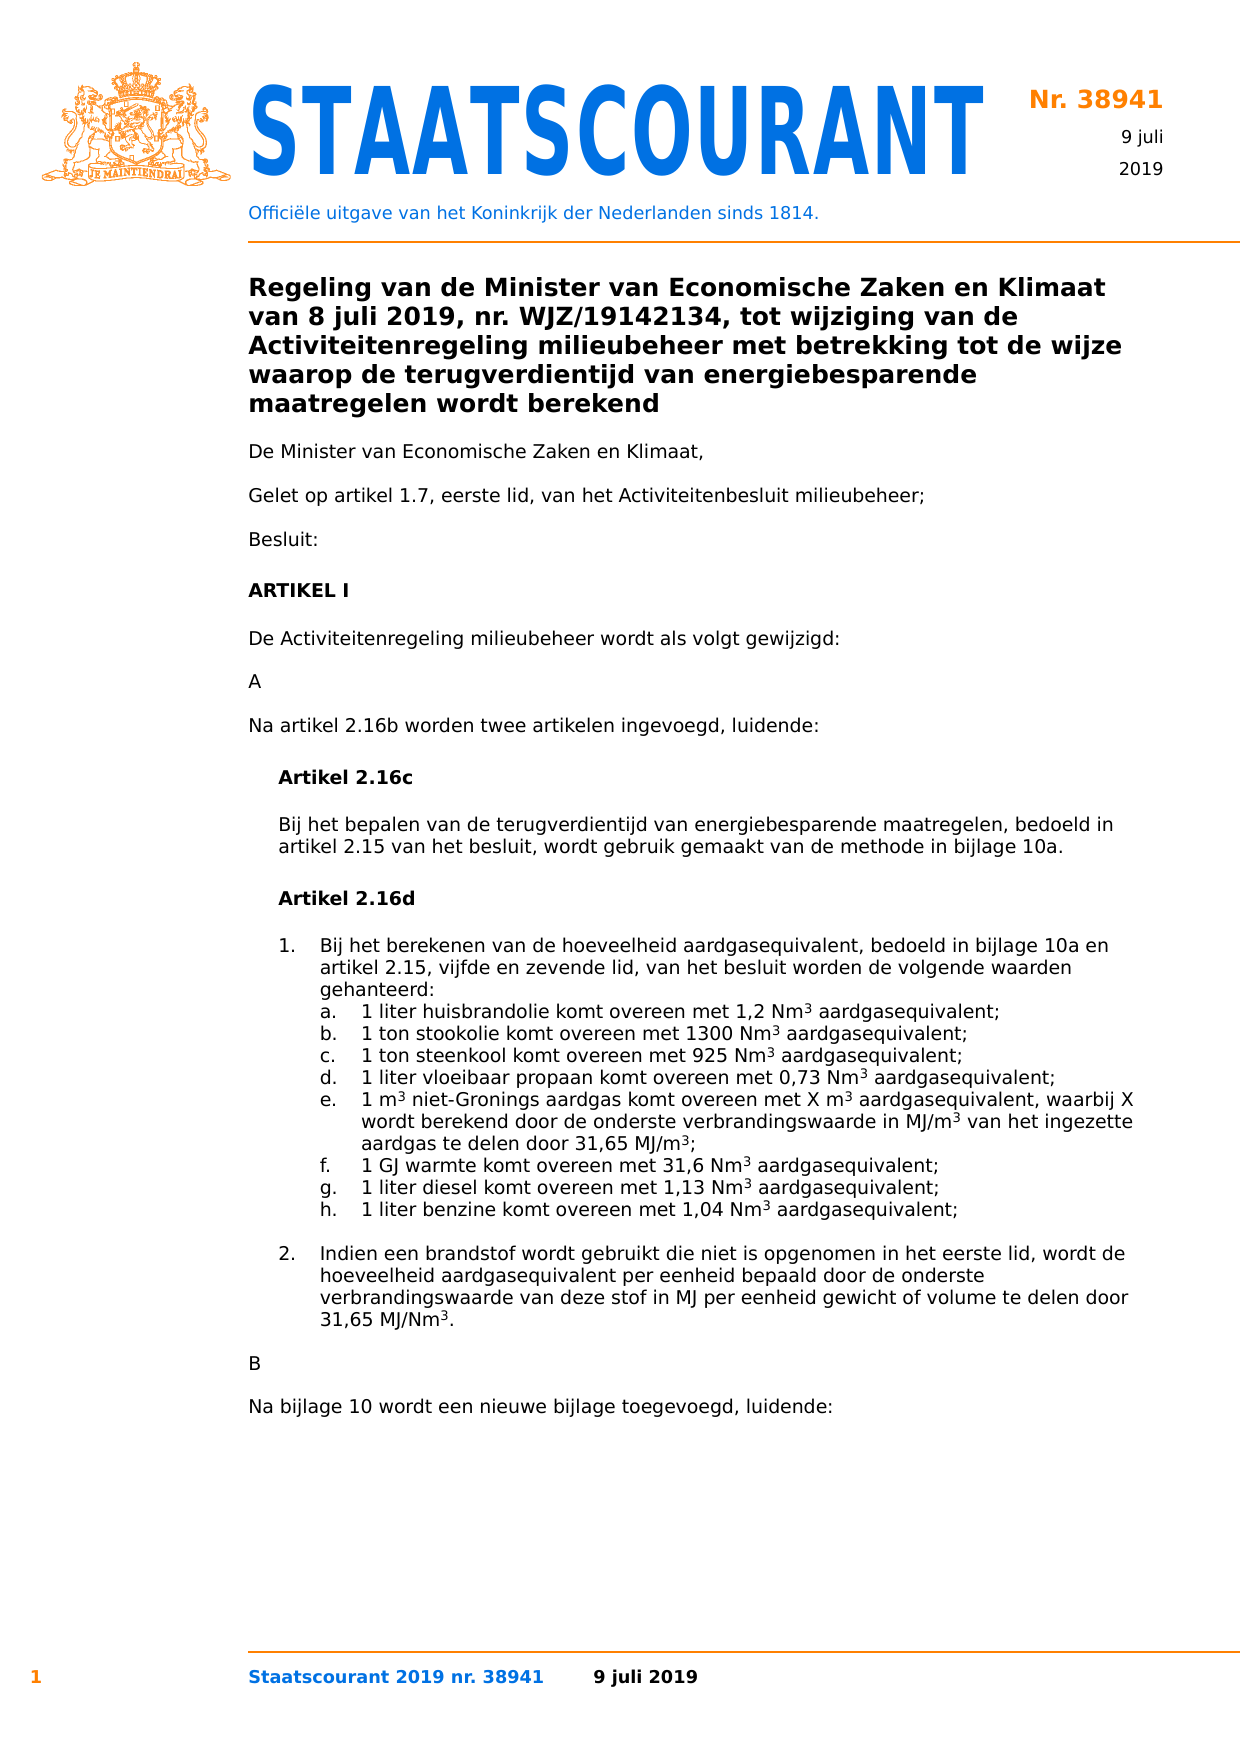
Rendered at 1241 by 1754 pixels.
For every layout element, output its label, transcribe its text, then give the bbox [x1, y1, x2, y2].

subtitle Artikel 2.16c [278, 767, 1163, 789]
text g. 1 liter diesel komt overeen met 1,13 Nm3 aardgasequivalent; [319, 1177, 1163, 1199]
text De Activiteitenregeling milieubeheer wordt als volgt gewijzigd: [248, 627, 1163, 649]
text Besluit: [248, 528, 1163, 550]
text Na bijlage 10 wordt een nieuwe bijlage toegevoegd, luidende: [248, 1396, 1163, 1418]
text e. 1 m3 niet-Gronings aardgas komt overeen met X m3 aardgasequivalent, waarbij X wordt berekend door de onderste verbrandingswaarde in MJ/m3 van het ingezette aardgas te delen door 31,65 MJ/m3; [319, 1089, 1163, 1155]
table_header Nr. 38941 [998, 62, 1240, 121]
subtitle ARTIKEL I [248, 580, 1163, 602]
text Gelet op artikel 1.7, eerste lid, van het Activiteitenbesluit milieubeheer; [248, 484, 1163, 507]
subtitle Artikel 2.16d [278, 888, 1163, 910]
table_header [25, 62, 248, 241]
table_cell 2019 [998, 153, 1240, 203]
table_header STAATSCOURANT [248, 62, 998, 203]
text d. 1 liter vloeibaar propaan komt overeen met 0,73 Nm3 aardgasequivalent; [319, 1067, 1163, 1089]
text f. 1 GJ warmte komt overeen met 31,6 Nm3 aardgasequivalent; [319, 1155, 1163, 1177]
text A [248, 671, 1163, 693]
picture [41, 62, 231, 186]
text b. 1 ton stookolie komt overeen met 1300 Nm3 aardgasequivalent; [319, 1023, 1163, 1045]
text 2. Indien een brandstof wordt gebruikt die niet is opgenomen in het eerste lid, wordt de hoeveelheid aardgasequivalent per eenheid bepaald door de onderste verbrandingswaarde van deze stof in MJ per eenheid gewicht of volume te delen door 31,65 MJ/Nm3. [278, 1243, 1163, 1331]
text De Minister van Economische Zaken en Klimaat, [248, 441, 1163, 463]
text Bij het bepalen van de terugverdientijd van energiebesparende maatregelen, bedoeld in artikel 2.15 van het besluit, wordt gebruik gemaakt van de methode in bijlage 10a. [278, 814, 1163, 858]
text B [248, 1352, 1163, 1374]
table_cell 9 juli [998, 121, 1240, 153]
table_cell Officiële uitgave van het Koninkrijk der Nederlanden sinds 1814. [248, 203, 1240, 241]
text a. 1 liter huisbrandolie komt overeen met 1,2 Nm3 aardgasequivalent; [319, 1001, 1163, 1023]
text Na artikel 2.16b worden twee artikelen ingevoegd, luidende: [248, 715, 1163, 737]
text 1. Bij het berekenen van de hoeveelheid aardgasequivalent, bedoeld in bijlage 10a en artikel 2.15, vijfde en zevende lid, van het besluit worden de volgende waarden gehanteerd: [278, 935, 1163, 1001]
text h. 1 liter benzine komt overeen met 1,04 Nm3 aardgasequivalent; [319, 1199, 1163, 1221]
text c. 1 ton steenkool komt overeen met 925 Nm3 aardgasequivalent; [319, 1045, 1163, 1067]
subtitle Regeling van de Minister van Economische Zaken en Klimaat van 8 juli 2019, nr. WJZ/19142134, tot wijziging van de Activiteitenregeling milieubeheer met betrekking tot de wijze waarop de terugverdientijd van energiebesparende maatregelen wordt berekend [248, 273, 1163, 419]
